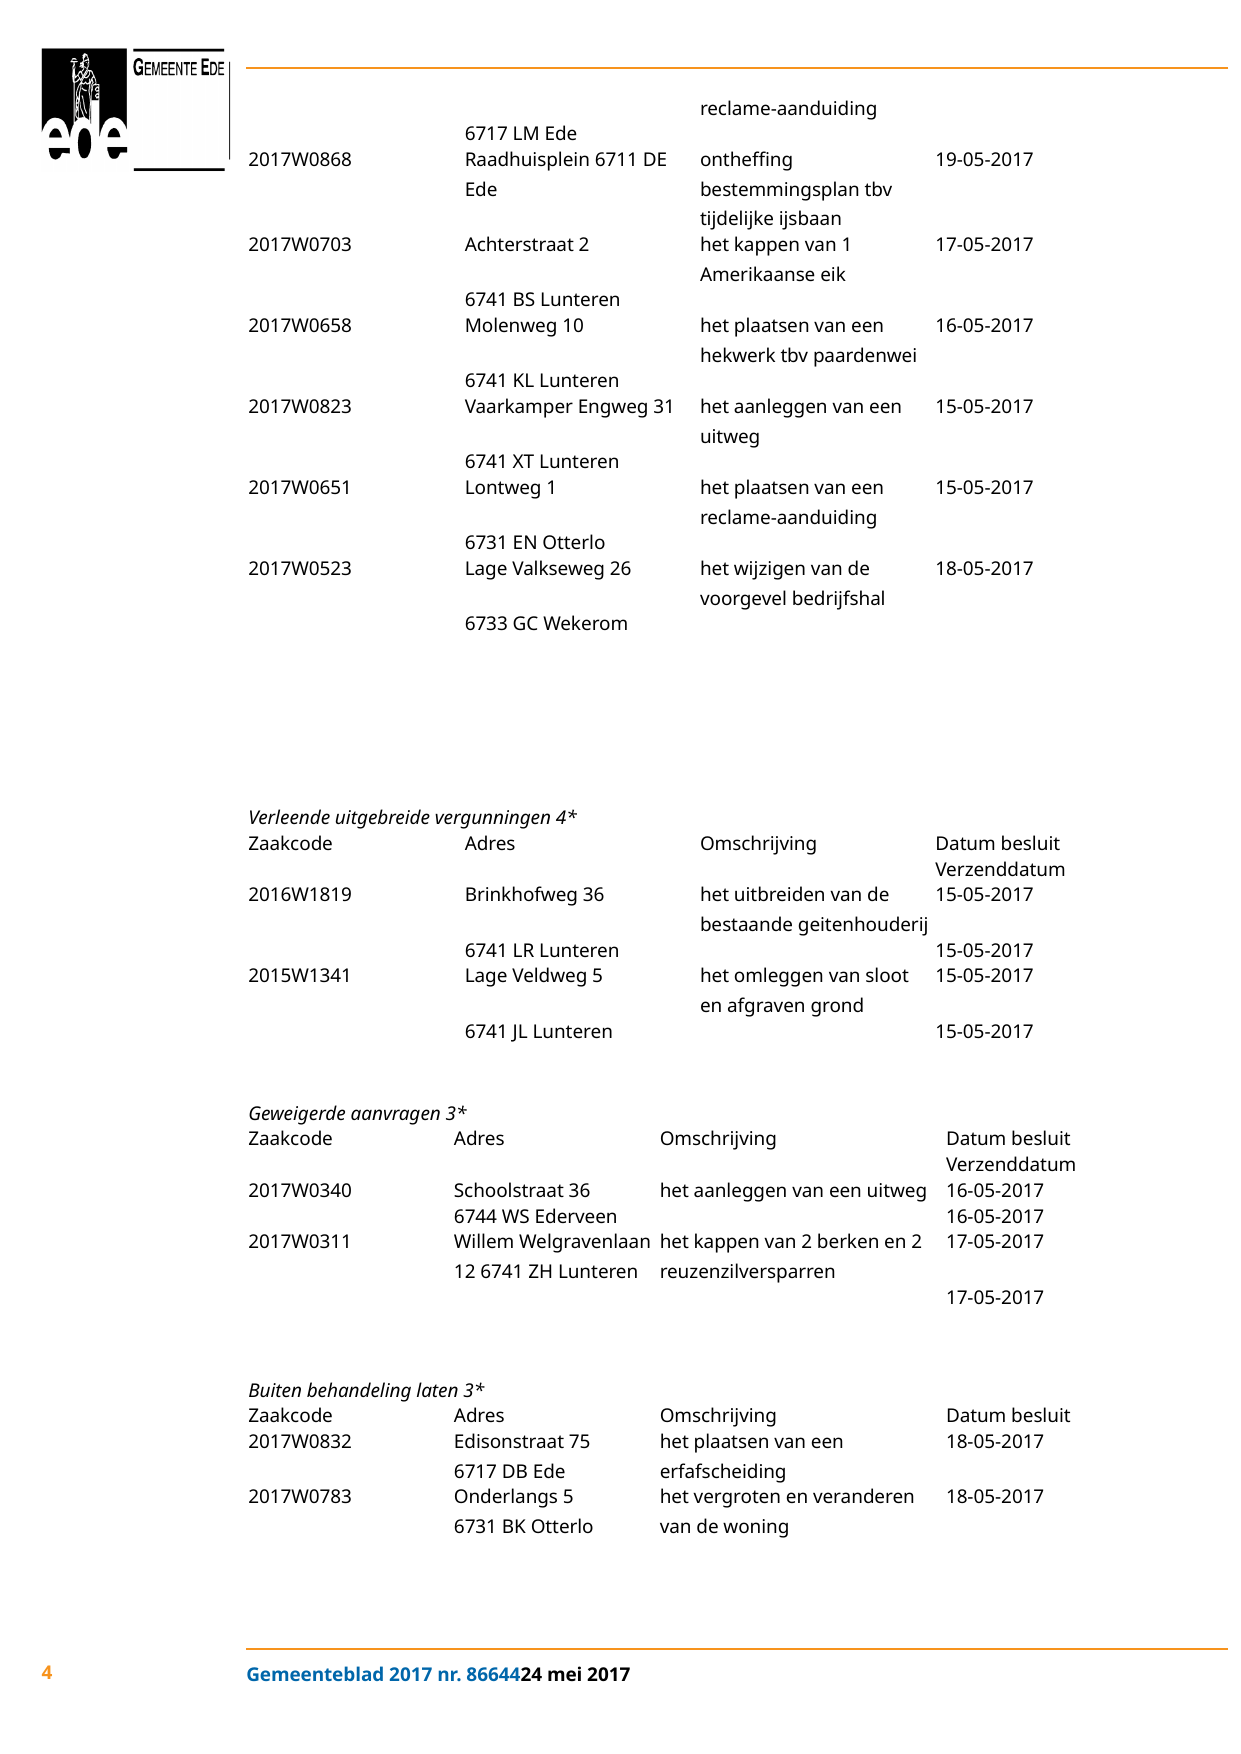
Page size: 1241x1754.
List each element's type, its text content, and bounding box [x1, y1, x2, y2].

table_cell [248, 611, 464, 636]
table_cell Verzenddatum [946, 1151, 1152, 1177]
table_cell [935, 368, 1152, 393]
table_cell Verzenddatum [935, 856, 1152, 882]
table_cell [248, 530, 464, 555]
table_cell [454, 1284, 659, 1309]
table_cell [700, 856, 935, 882]
table_cell het omleggen van sloot en afgraven grond [700, 963, 935, 1018]
table_cell het plaatsen van een erfafscheiding [660, 1428, 946, 1484]
text Verleende uitgebreide vergunningen 4* [248, 804, 1152, 830]
table_cell 2017W0340 [248, 1177, 454, 1203]
table_cell 2017W0651 [248, 474, 464, 529]
table_cell [248, 1284, 454, 1309]
text Buiten behandeling laten 3* [248, 1377, 1152, 1402]
table_cell het aanleggen van een uitweg [660, 1177, 946, 1203]
table_cell 15-05-2017 [935, 474, 1152, 529]
table_header Zaakcode [248, 830, 464, 856]
table_cell 6741 LR Lunteren [465, 937, 700, 963]
table_cell [248, 1203, 454, 1228]
table_cell [465, 856, 700, 882]
picture [41, 47, 231, 172]
table_cell het wijzigen van de voorgevel bedrijfshal [700, 555, 935, 611]
table_cell 2017W0823 [248, 393, 464, 448]
table_header Datum besluit [946, 1126, 1152, 1151]
table_cell [935, 286, 1152, 312]
table_cell reclame-aanduiding [700, 95, 935, 121]
table_cell 17-05-2017 [946, 1229, 1152, 1284]
table_cell het kappen van 1 Amerikaanse eik [700, 231, 935, 286]
table_cell 15-05-2017 [935, 1018, 1152, 1044]
table_cell [935, 449, 1152, 474]
table_cell het plaatsen van een reclame-aanduiding [700, 474, 935, 529]
table_header Zaakcode [248, 1126, 454, 1151]
table_cell 16-05-2017 [946, 1203, 1152, 1228]
table_cell 2017W0868 [248, 146, 464, 231]
table_cell [700, 286, 935, 312]
table_cell [660, 1151, 946, 1177]
table_cell [700, 121, 935, 146]
table_cell 2017W0783 [248, 1484, 454, 1539]
table_cell 2015W1341 [248, 963, 464, 1018]
table_cell 6731 EN Otterlo [465, 530, 700, 555]
table_cell het aanleggen van een uitweg [700, 393, 935, 448]
table_cell [660, 1284, 946, 1309]
table_cell 2017W0832 [248, 1428, 454, 1484]
table_cell 17-05-2017 [946, 1284, 1152, 1309]
table_cell het vergroten en veranderen van de woning [660, 1484, 946, 1539]
table_cell Schoolstraat 36 [454, 1177, 659, 1203]
table_cell [454, 1151, 659, 1177]
table_cell [248, 286, 464, 312]
table_header Omschrijving [660, 1403, 946, 1428]
table_cell [248, 121, 464, 146]
table_cell 6741 JL Lunteren [465, 1018, 700, 1044]
table_cell 2017W0703 [248, 231, 464, 286]
table_cell [465, 95, 700, 121]
table_cell [935, 611, 1152, 636]
table_cell [700, 449, 935, 474]
table_cell [700, 937, 935, 963]
table_cell [248, 856, 464, 882]
table_header Zaakcode [248, 1403, 454, 1428]
table_cell [700, 530, 935, 555]
table_cell ontheffing bestemmingsplan tbv tijdelijke ijsbaan [700, 146, 935, 231]
table_cell 18-05-2017 [935, 555, 1152, 611]
table_cell 6741 BS Lunteren [465, 286, 700, 312]
table_cell [700, 1018, 935, 1044]
table_header Datum besluit [946, 1403, 1152, 1428]
table_cell Lage Valkseweg 26 [465, 555, 700, 611]
table_cell het uitbreiden van de bestaande geitenhouderij [700, 882, 935, 937]
table_header Omschrijving [660, 1126, 946, 1151]
table_cell 19-05-2017 [935, 146, 1152, 231]
table_cell het plaatsen van een hekwerk tbv paardenwei [700, 312, 935, 367]
table_cell 18-05-2017 [946, 1428, 1152, 1484]
table_header Omschrijving [700, 830, 935, 856]
table_cell Onderlangs 5 6731 BK Otterlo [454, 1484, 659, 1539]
table_cell 15-05-2017 [935, 937, 1152, 963]
table_cell [935, 95, 1152, 121]
table_cell Lage Veldweg 5 [465, 963, 700, 1018]
table_header Adres [454, 1403, 659, 1428]
table_cell [935, 530, 1152, 555]
text Geweigerde aanvragen 3* [248, 1100, 1152, 1126]
table_cell 15-05-2017 [935, 963, 1152, 1018]
table_cell 6744 WS Ederveen [454, 1203, 659, 1228]
table_cell 6741 XT Lunteren [465, 449, 700, 474]
table_cell 6741 KL Lunteren [465, 368, 700, 393]
table_header Adres [465, 830, 700, 856]
table_cell [700, 368, 935, 393]
table_cell [248, 449, 464, 474]
table_cell Brinkhofweg 36 [465, 882, 700, 937]
table_cell 16-05-2017 [946, 1177, 1152, 1203]
table_cell [248, 368, 464, 393]
table_cell [248, 1151, 454, 1177]
table_cell 6733 GC Wekerom [465, 611, 700, 636]
table_cell Edisonstraat 75 6717 DB Ede [454, 1428, 659, 1484]
table_cell Raadhuisplein 6711 DE Ede [465, 146, 700, 231]
table_cell 2017W0658 [248, 312, 464, 367]
table_cell Lontweg 1 [465, 474, 700, 529]
table_cell 2017W0523 [248, 555, 464, 611]
table_cell [248, 95, 464, 121]
table_cell 15-05-2017 [935, 393, 1152, 448]
table_cell [660, 1203, 946, 1228]
table_cell Willem Welgravenlaan 12 6741 ZH Lunteren [454, 1229, 659, 1284]
table_cell 2017W0311 [248, 1229, 454, 1284]
table_cell Achterstraat 2 [465, 231, 700, 286]
table_cell Molenweg 10 [465, 312, 700, 367]
table_cell 15-05-2017 [935, 882, 1152, 937]
table_cell 18-05-2017 [946, 1484, 1152, 1539]
table_cell Vaarkamper Engweg 31 [465, 393, 700, 448]
table_cell 2016W1819 [248, 882, 464, 937]
table_header Adres [454, 1126, 659, 1151]
table_cell [700, 611, 935, 636]
table_cell 17-05-2017 [935, 231, 1152, 286]
table_cell 6717 LM Ede [465, 121, 700, 146]
table_header Datum besluit [935, 830, 1152, 856]
table_cell [248, 937, 464, 963]
table_cell het kappen van 2 berken en 2 reuzenzilversparren [660, 1229, 946, 1284]
table_cell [935, 121, 1152, 146]
table_cell [248, 1018, 464, 1044]
table_cell 16-05-2017 [935, 312, 1152, 367]
